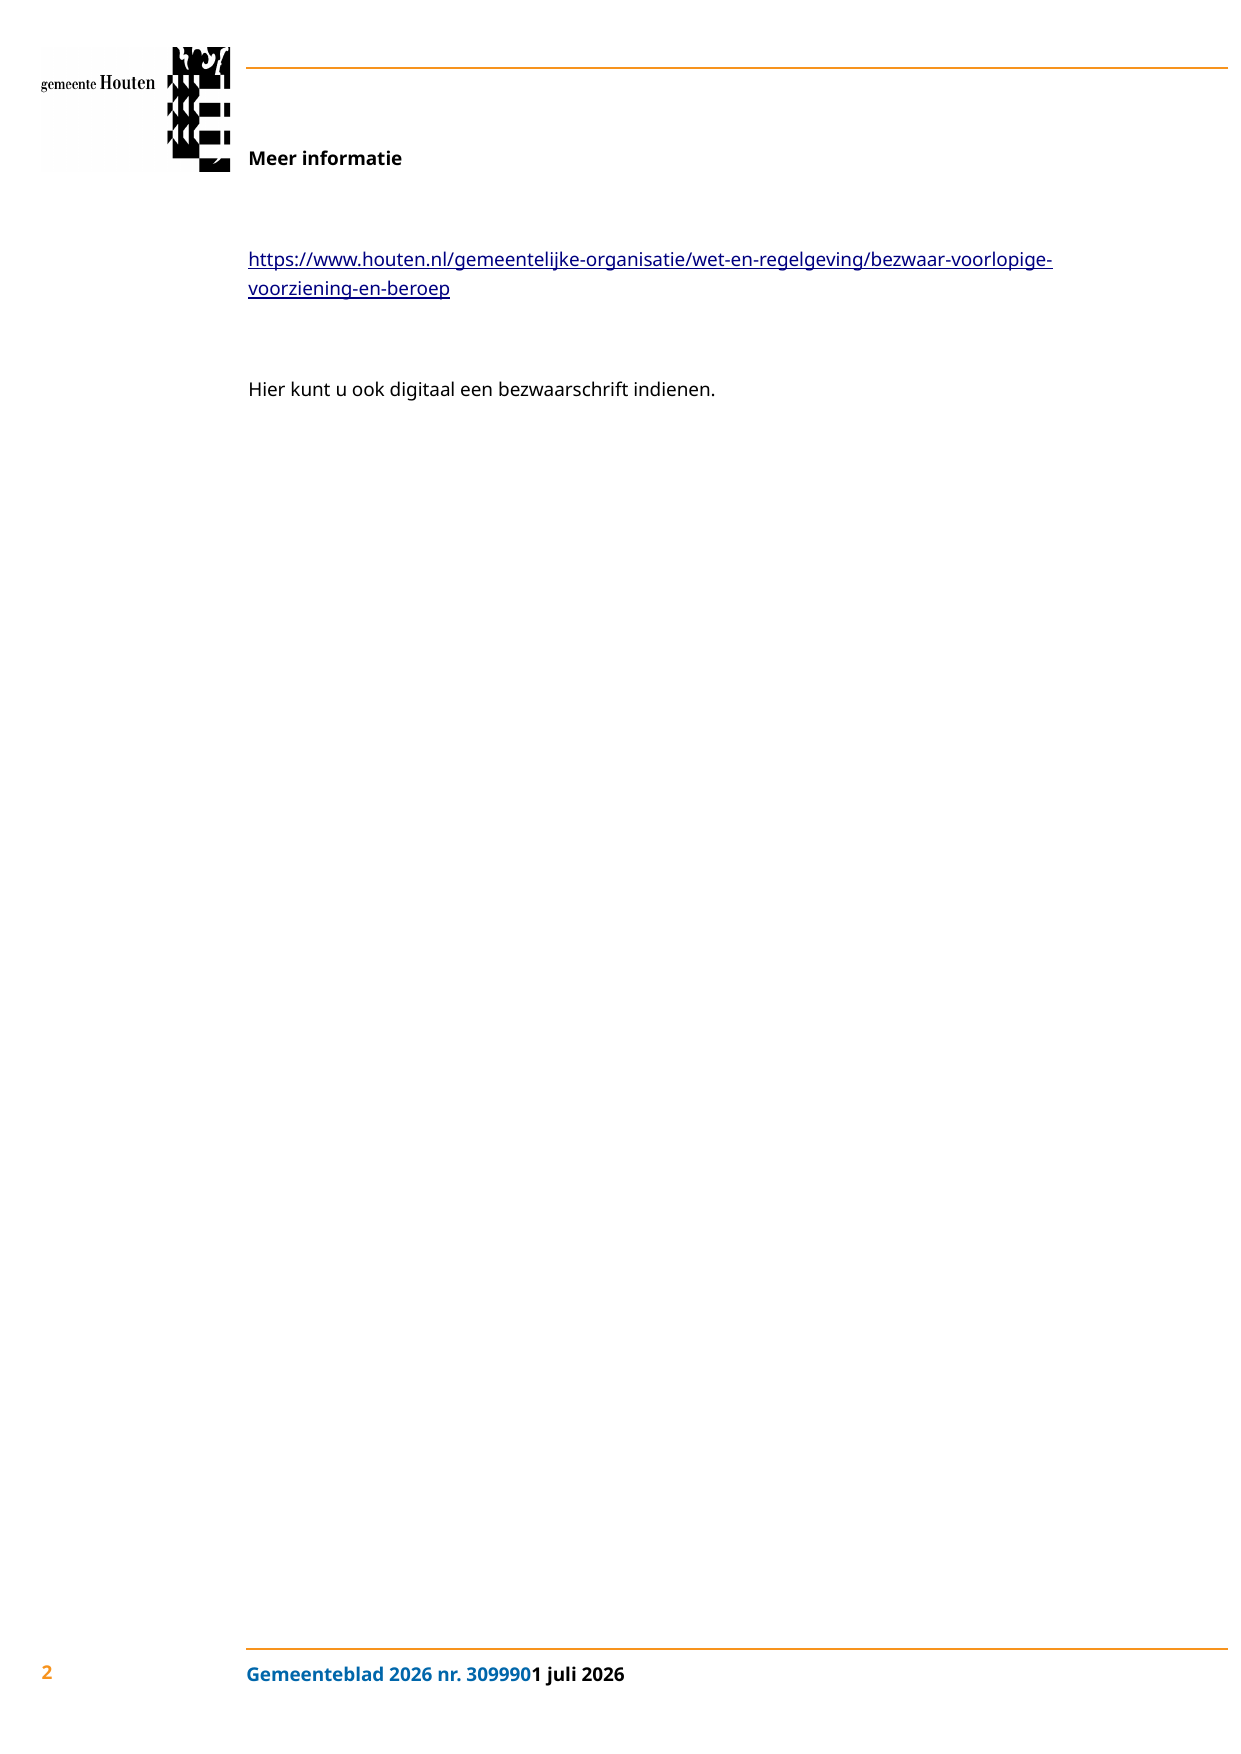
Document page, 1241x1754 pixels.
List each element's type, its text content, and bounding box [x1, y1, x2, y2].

text Hier kunt u ook digitaal een bezwaarschrift indienen. [248, 376, 1152, 402]
text https://www.houten.nl/gemeentelijke-organisatie/wet-en-regelgeving/bezwaar-voorlopige-voorziening-en-beroep [248, 246, 1152, 301]
picture [41, 47, 231, 172]
text Meer informatie [248, 145, 1152, 171]
